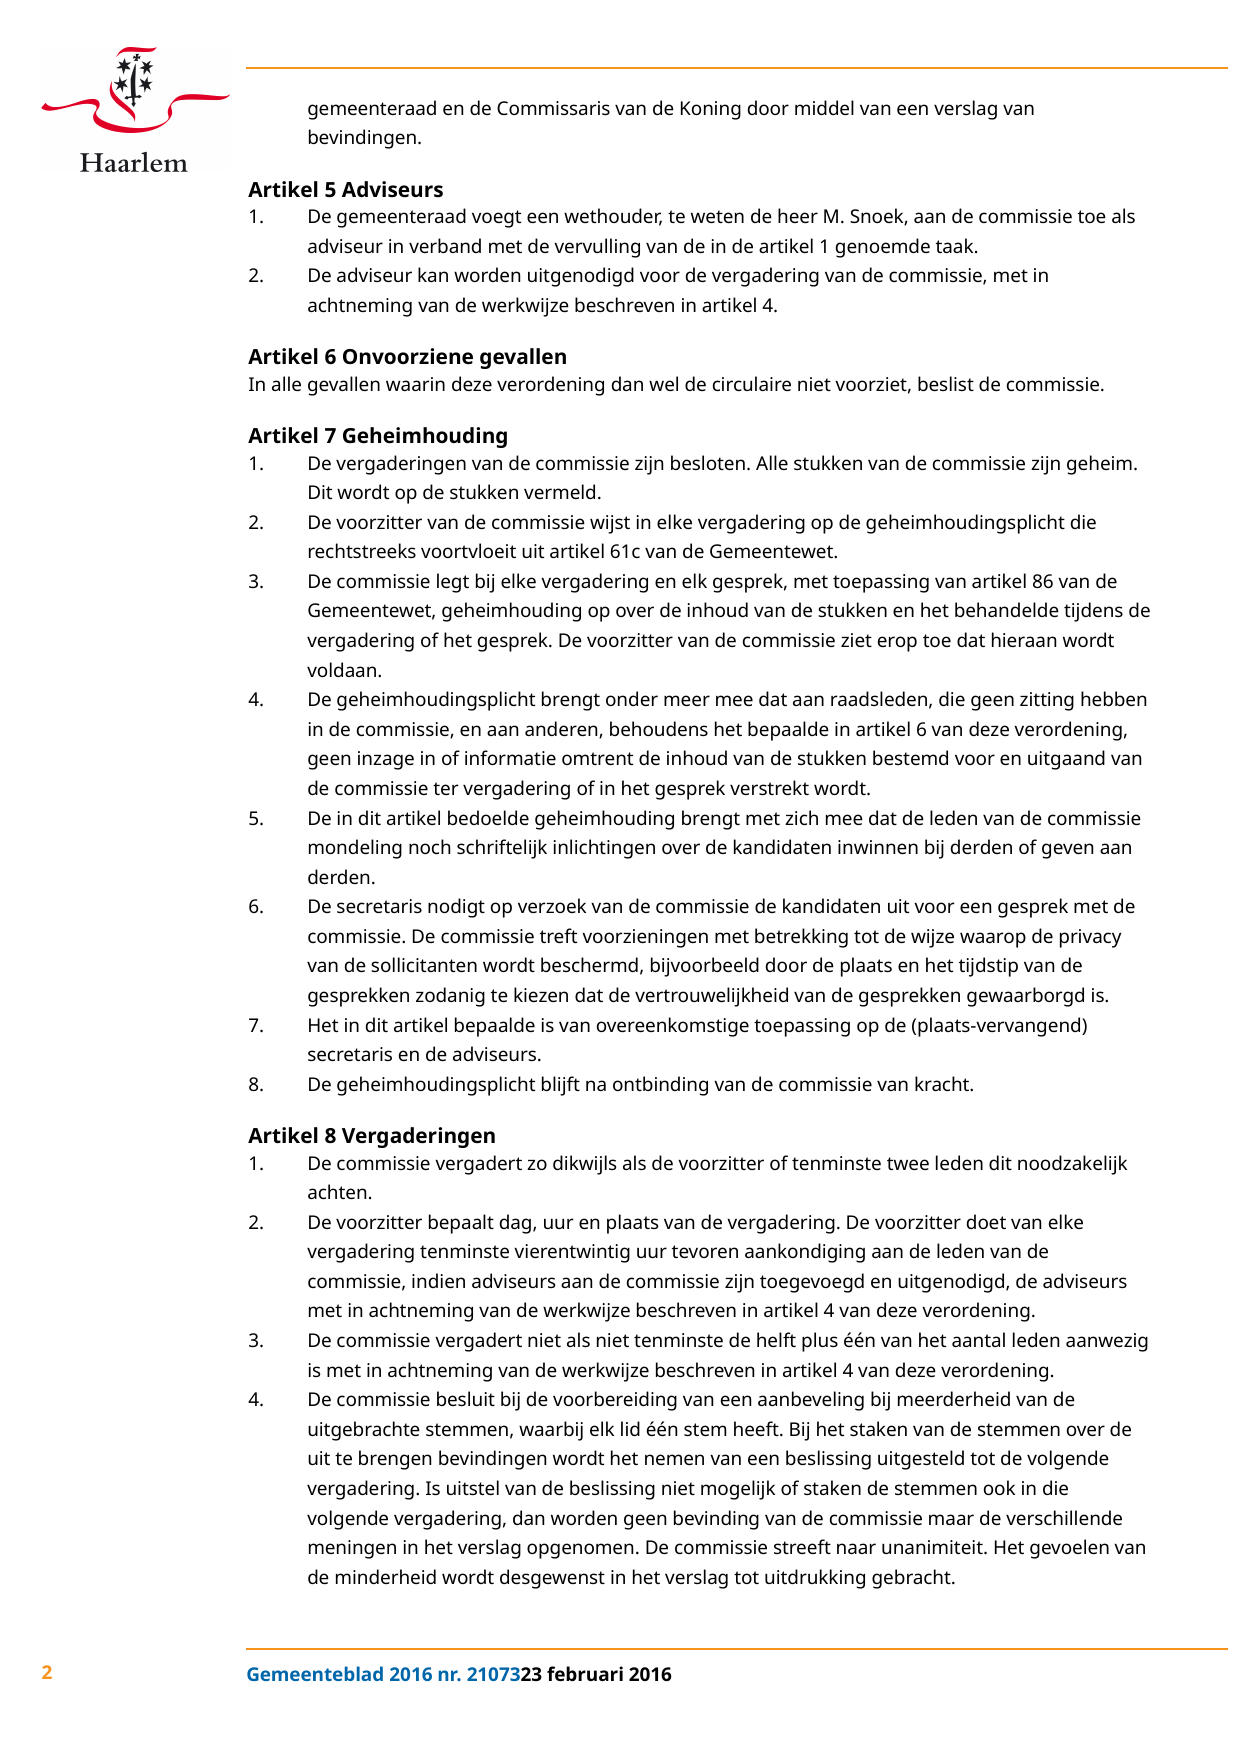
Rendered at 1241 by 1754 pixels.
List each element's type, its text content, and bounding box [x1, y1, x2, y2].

text In alle gevallen waarin deze verordening dan wel de circulaire niet voorziet, beslist de commissie. [248, 371, 1152, 397]
list De vergaderingen van de commissie zijn besloten. Alle stukken van de commissie zijn geheim. Dit wordt op de stukken vermeld. [248, 450, 1152, 505]
list De gemeenteraad voegt een wethouder, te weten de heer M. Snoek, aan de commissie toe als adviseur in verband met de vervulling van de in de artikel 1 genoemde taak. [248, 203, 1152, 258]
list Het in dit artikel bepaalde is van overeenkomstige toepassing op de (plaats-vervangend) secretaris en de adviseurs. [248, 1012, 1152, 1067]
list gemeenteraad en de Commissaris van de Koning door middel van een verslag van bevindingen. [248, 95, 1152, 150]
list De commissie vergadert zo dikwijls als de voorzitter of tenminste twee leden dit noodzakelijk achten. [248, 1150, 1152, 1205]
text Artikel 6 Onvoorziene gevallen [248, 342, 1152, 371]
list De secretaris nodigt op verzoek van de commissie de kandidaten uit voor een gesprek met de commissie. De commissie treft voorzieningen met betrekking tot de wijze waarop de privacy van de sollicitanten wordt beschermd, bijvoorbeeld door de plaats en het tijdstip van de gesprekken zodanig te kiezen dat de vertrouwelijkheid van de gesprekken gewaarborgd is. [248, 893, 1152, 1008]
text Artikel 5 Adviseurs [248, 175, 1152, 203]
list De commissie legt bij elke vergadering en elk gesprek, met toepassing van artikel 86 van de Gemeentewet, geheimhouding op over de inhoud van de stukken en het behandelde tijdens de vergadering of het gesprek. De voorzitter van de commissie ziet erop toe dat hieraan wordt voldaan. [248, 568, 1152, 682]
list De commissie vergadert niet als niet tenminste de helft plus één van het aantal leden aanwezig is met in achtneming van de werkwijze beschreven in artikel 4 van deze verordening. [248, 1327, 1152, 1383]
text Artikel 8 Vergaderingen [248, 1121, 1152, 1150]
list De voorzitter bepaalt dag, uur en plaats van de vergadering. De voorzitter doet van elke vergadering tenminste vierentwintig uur tevoren aankondiging aan de leden van de commissie, indien adviseurs aan de commissie zijn toegevoegd en uitgenodigd, de adviseurs met in achtneming van de werkwijze beschreven in artikel 4 van deze verordening. [248, 1209, 1152, 1323]
list De commissie besluit bij de voorbereiding van een aanbeveling bij meerderheid van de uitgebrachte stemmen, waarbij elk lid één stem heeft. Bij het staken van de stemmen over de uit te brengen bevindingen wordt het nemen van een beslissing uitgesteld tot de volgende vergadering. Is uitstel van de beslissing niet mogelijk of staken de stemmen ook in die volgende vergadering, dan worden geen bevinding van de commissie maar de verschillende meningen in het verslag opgenomen. De commissie streeft naar unanimiteit. Het gevoelen van de minderheid wordt desgewenst in het verslag tot uitdrukking gebracht. [248, 1386, 1152, 1590]
picture [41, 47, 231, 172]
list De geheimhoudingsplicht blijft na ontbinding van de commissie van kracht. [248, 1071, 1152, 1097]
text Artikel 7 Geheimhouding [248, 421, 1152, 450]
list De geheimhoudingsplicht brengt onder meer mee dat aan raadsleden, die geen zitting hebben in de commissie, en aan anderen, behoudens het bepaalde in artikel 6 van deze verordening, geen inzage in of informatie omtrent de inhoud van de stukken bestemd voor en uitgaand van de commissie ter vergadering of in het gesprek verstrekt wordt. [248, 686, 1152, 801]
list De voorzitter van de commissie wijst in elke vergadering op de geheimhoudingsplicht die rechtstreeks voortvloeit uit artikel 61c van de Gemeentewet. [248, 509, 1152, 564]
list De adviseur kan worden uitgenodigd voor de vergadering van de commissie, met in achtneming van de werkwijze beschreven in artikel 4. [248, 262, 1152, 318]
list De in dit artikel bedoelde geheimhouding brengt met zich mee dat de leden van de commissie mondeling noch schriftelijk inlichtingen over de kandidaten inwinnen bij derden of geven aan derden. [248, 805, 1152, 889]
